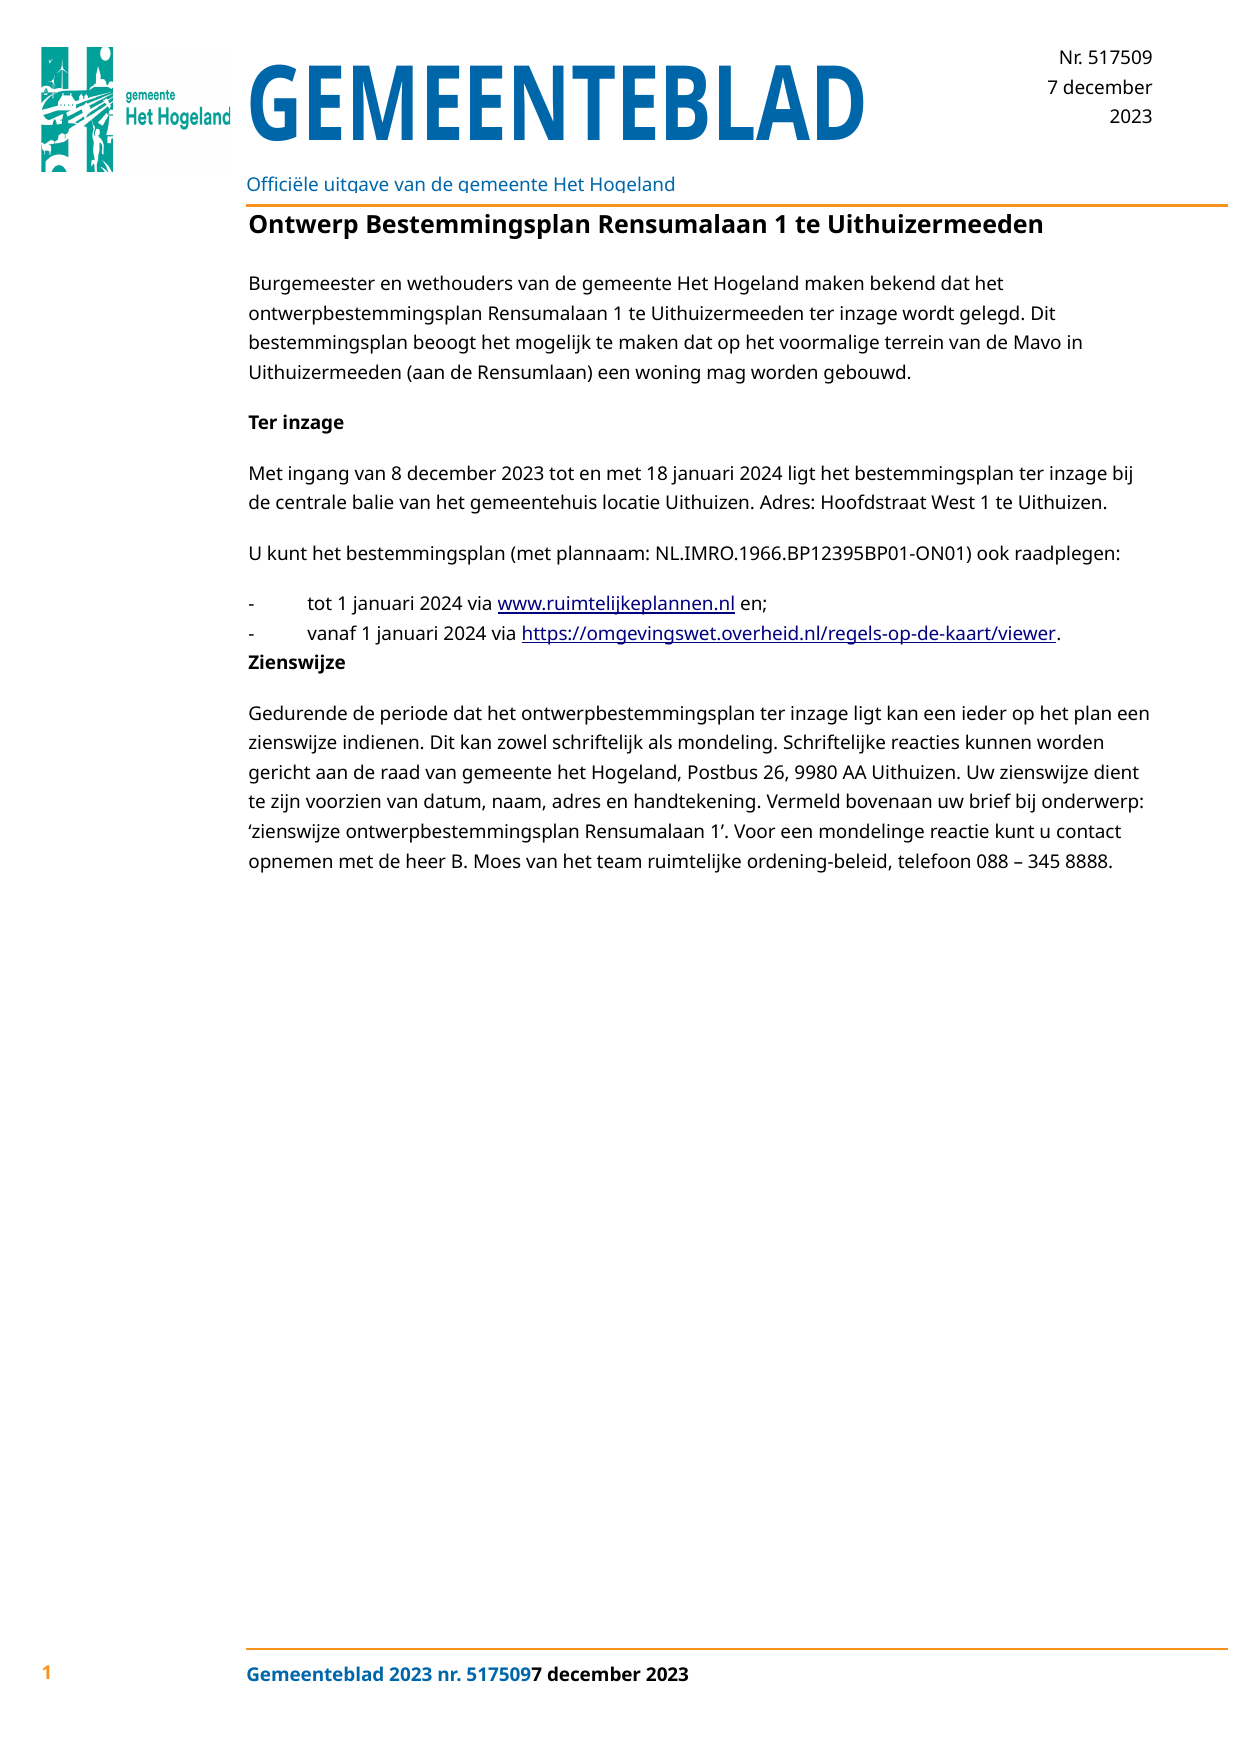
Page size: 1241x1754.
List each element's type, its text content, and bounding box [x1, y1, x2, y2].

text Burgemeester en wethouders van de gemeente Het Hogeland maken bekend dat het ontwerpbestemmingsplan Rensumalaan 1 te Uithuizermeeden ter inzage wordt gelegd. Dit bestemmingsplan beoogt het mogelijk te maken dat op het voormalige terrein van de Mavo in Uithuizermeeden (aan de Rensumlaan) een woning mag worden gebouwd. [248, 270, 1152, 385]
text U kunt het bestemmingsplan (met plannaam: NL.IMRO.1966.BP12395BP01-ON01) ook raadplegen: [248, 540, 1152, 566]
text Gedurende de periode dat het ontwerpbestemmingsplan ter inzage ligt kan een ieder op het plan een zienswijze indienen. Dit kan zowel schriftelijk als mondeling. Schriftelijke reacties kunnen worden gericht aan de raad van gemeente het Hogeland, Postbus 26, 9980 AA Uithuizen. Uw zienswijze dient te zijn voorzien van datum, naam, adres en handtekening. Vermeld bovenaan uw brief bij onderwerp: ‘zienswijze ontwerpbestemmingsplan Rensumalaan 1’. Voor een mondelinge reactie kunt u contact opnemen met de heer B. Moes van het team ruimtelijke ordening-beleid, telefoon 088 – 345 8888. [248, 700, 1152, 873]
list tot 1 januari 2024 via www.ruimtelijkeplannen.nl en; [248, 590, 1152, 616]
text Met ingang van 8 december 2023 tot en met 18 januari 2024 ligt het bestemmingsplan ter inzage bij de centrale balie van het gemeentehuis locatie Uithuizen. Adres: Hoofdstraat West 1 te Uithuizen. [248, 460, 1152, 515]
text Ter inzage [248, 409, 1152, 435]
text Ontwerp Bestemmingsplan Rensumalaan 1 te Uithuizermeeden [248, 207, 1152, 241]
picture [41, 47, 231, 172]
list vanaf 1 januari 2024 via https://omgevingswet.overheid.nl/regels-op-de-kaart/viewer. [248, 620, 1152, 646]
text Zienswijze [248, 649, 1152, 675]
